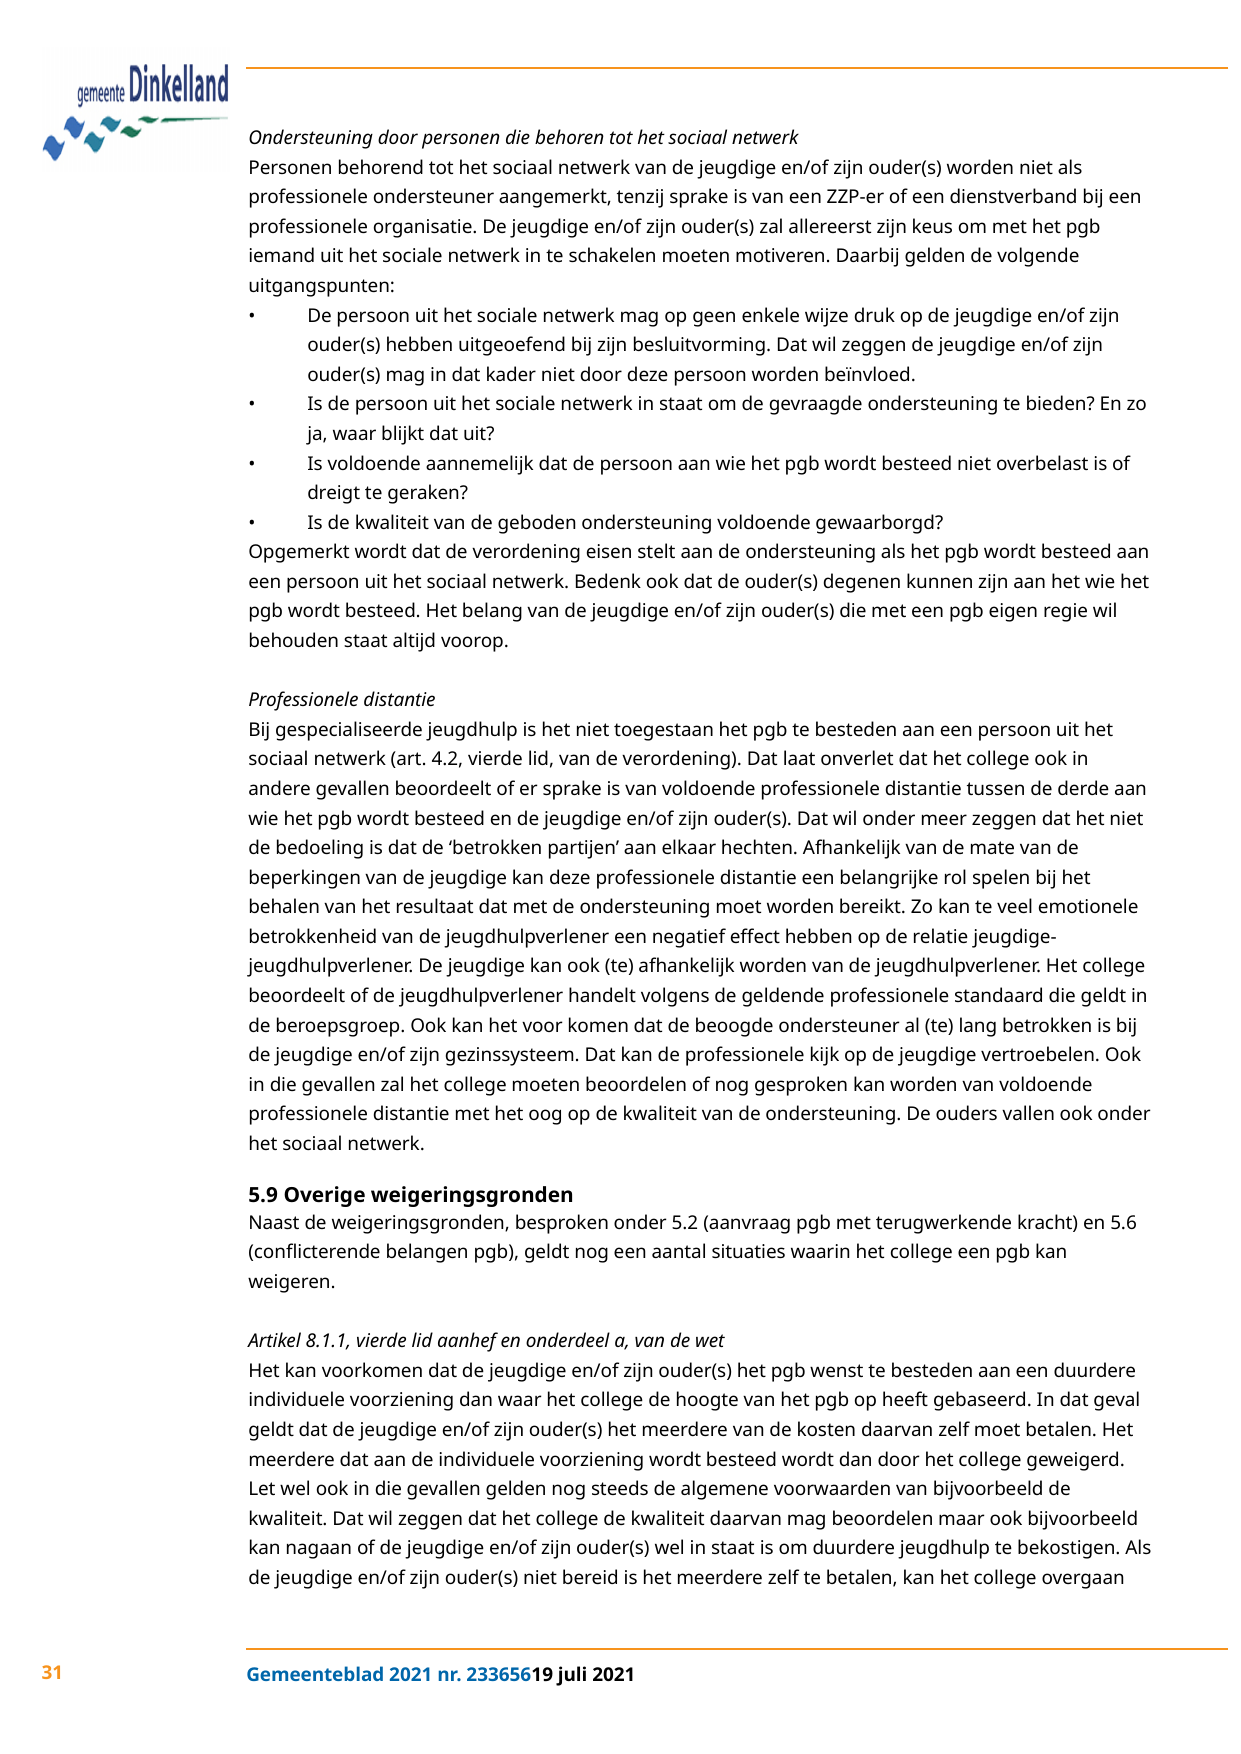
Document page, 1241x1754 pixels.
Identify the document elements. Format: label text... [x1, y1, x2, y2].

text Personen behorend tot het sociaal netwerk van de jeugdige en/of zijn ouder(s) worden niet als professionele ondersteuner aangemerkt, tenzij sprake is van een ZZP-er of een dienstverband bij een professionele organisatie. De jeugdige en/of zijn ouder(s) zal allereerst zijn keus om met het pgb iemand uit het sociale netwerk in te schakelen moeten motiveren. Daarbij gelden de volgende uitgangspunten: [248, 154, 1152, 298]
list De persoon uit het sociale netwerk mag op geen enkele wijze druk op de jeugdige en/of zijn ouder(s) hebben uitgeoefend bij zijn besluitvorming. Dat wil zeggen de jeugdige en/of zijn ouder(s) mag in dat kader niet door deze persoon worden beïnvloed. [248, 302, 1152, 387]
text Naast de weigeringsgronden, besproken onder 5.2 (aanvraag pgb met terugwerkende kracht) en 5.6 (conflicterende belangen pgb), geldt nog een aantal situaties waarin het college een pgb kan weigeren. [248, 1209, 1152, 1294]
text Het kan voorkomen dat de jeugdige en/of zijn ouder(s) het pgb wenst te besteden aan een duurdere individuele voorziening dan waar het college de hoogte van het pgb op heeft gebaseerd. In dat geval geldt dat de jeugdige en/of zijn ouder(s) het meerdere van de kosten daarvan zelf moet betalen. Het meerdere dat aan de individuele voorziening wordt besteed wordt dan door het college geweigerd. Let wel ook in die gevallen gelden nog steeds de algemene voorwaarden van bijvoorbeeld de kwaliteit. Dat wil zeggen dat het college de kwaliteit daarvan mag beoordelen maar ook bijvoorbeeld kan nagaan of de jeugdige en/of zijn ouder(s) wel in staat is om duurdere jeugdhulp te bekostigen. Als de jeugdige en/of zijn ouder(s) niet bereid is het meerdere zelf te betalen, kan het college overgaan [248, 1357, 1152, 1590]
text Bij gespecialiseerde jeugdhulp is het niet toegestaan het pgb te besteden aan een persoon uit het sociaal netwerk (art. 4.2, vierde lid, van de verordening). Dat laat onverlet dat het college ook in andere gevallen beoordeelt of er sprake is van voldoende professionele distantie tussen de derde aan wie het pgb wordt besteed en de jeugdige en/of zijn ouder(s). Dat wil onder meer zeggen dat het niet de bedoeling is dat de ‘betrokken partijen’ aan elkaar hechten. Afhankelijk van de mate van de beperkingen van de jeugdige kan deze professionele distantie een belangrijke rol spelen bij het behalen van het resultaat dat met de ondersteuning moet worden bereikt. Zo kan te veel emotionele betrokkenheid van de jeugdhulpverlener een negatief effect hebben op de relatie jeugdige-jeugdhulpverlener. De jeugdige kan ook (te) afhankelijk worden van de jeugdhulpverlener. Het college beoordeelt of de jeugdhulpverlener handelt volgens de geldende professionele standaard die geldt in de beroepsgroep. Ook kan het voor komen dat de beoogde ondersteuner al (te) lang betrokken is bij de jeugdige en/of zijn gezinssysteem. Dat kan de professionele kijk op de jeugdige vertroebelen. Ook in die gevallen zal het college moeten beoordelen of nog gesproken kan worden van voldoende professionele distantie met het oog op de kwaliteit van de ondersteuning. De ouders vallen ook onder het sociaal netwerk. [248, 716, 1152, 1156]
text Opgemerkt wordt dat de verordening eisen stelt aan de ondersteuning als het pgb wordt besteed aan een persoon uit het sociaal netwerk. Bedenk ook dat de ouder(s) degenen kunnen zijn aan het wie het pgb wordt besteed. Het belang van de jeugdige en/of zijn ouder(s) die met een pgb eigen regie wil behouden staat altijd voorop. [248, 538, 1152, 653]
text Ondersteuning door personen die behoren tot het sociaal netwerk [248, 124, 1152, 150]
list Is de kwaliteit van de geboden ondersteuning voldoende gewaarborgd? [248, 509, 1152, 535]
text 5.9 Overige weigeringsgronden [248, 1181, 1152, 1209]
text Professionele distantie [248, 686, 1152, 712]
picture [41, 47, 231, 172]
text Artikel 8.1.1, vierde lid aanhef en onderdeel a, van de wet [248, 1327, 1152, 1353]
list Is de persoon uit het sociale netwerk in staat om de gevraagde ondersteuning te bieden? En zo ja, waar blijkt dat uit? [248, 391, 1152, 446]
list Is voldoende aannemelijk dat de persoon aan wie het pgb wordt besteed niet overbelast is of dreigt te geraken? [248, 450, 1152, 505]
